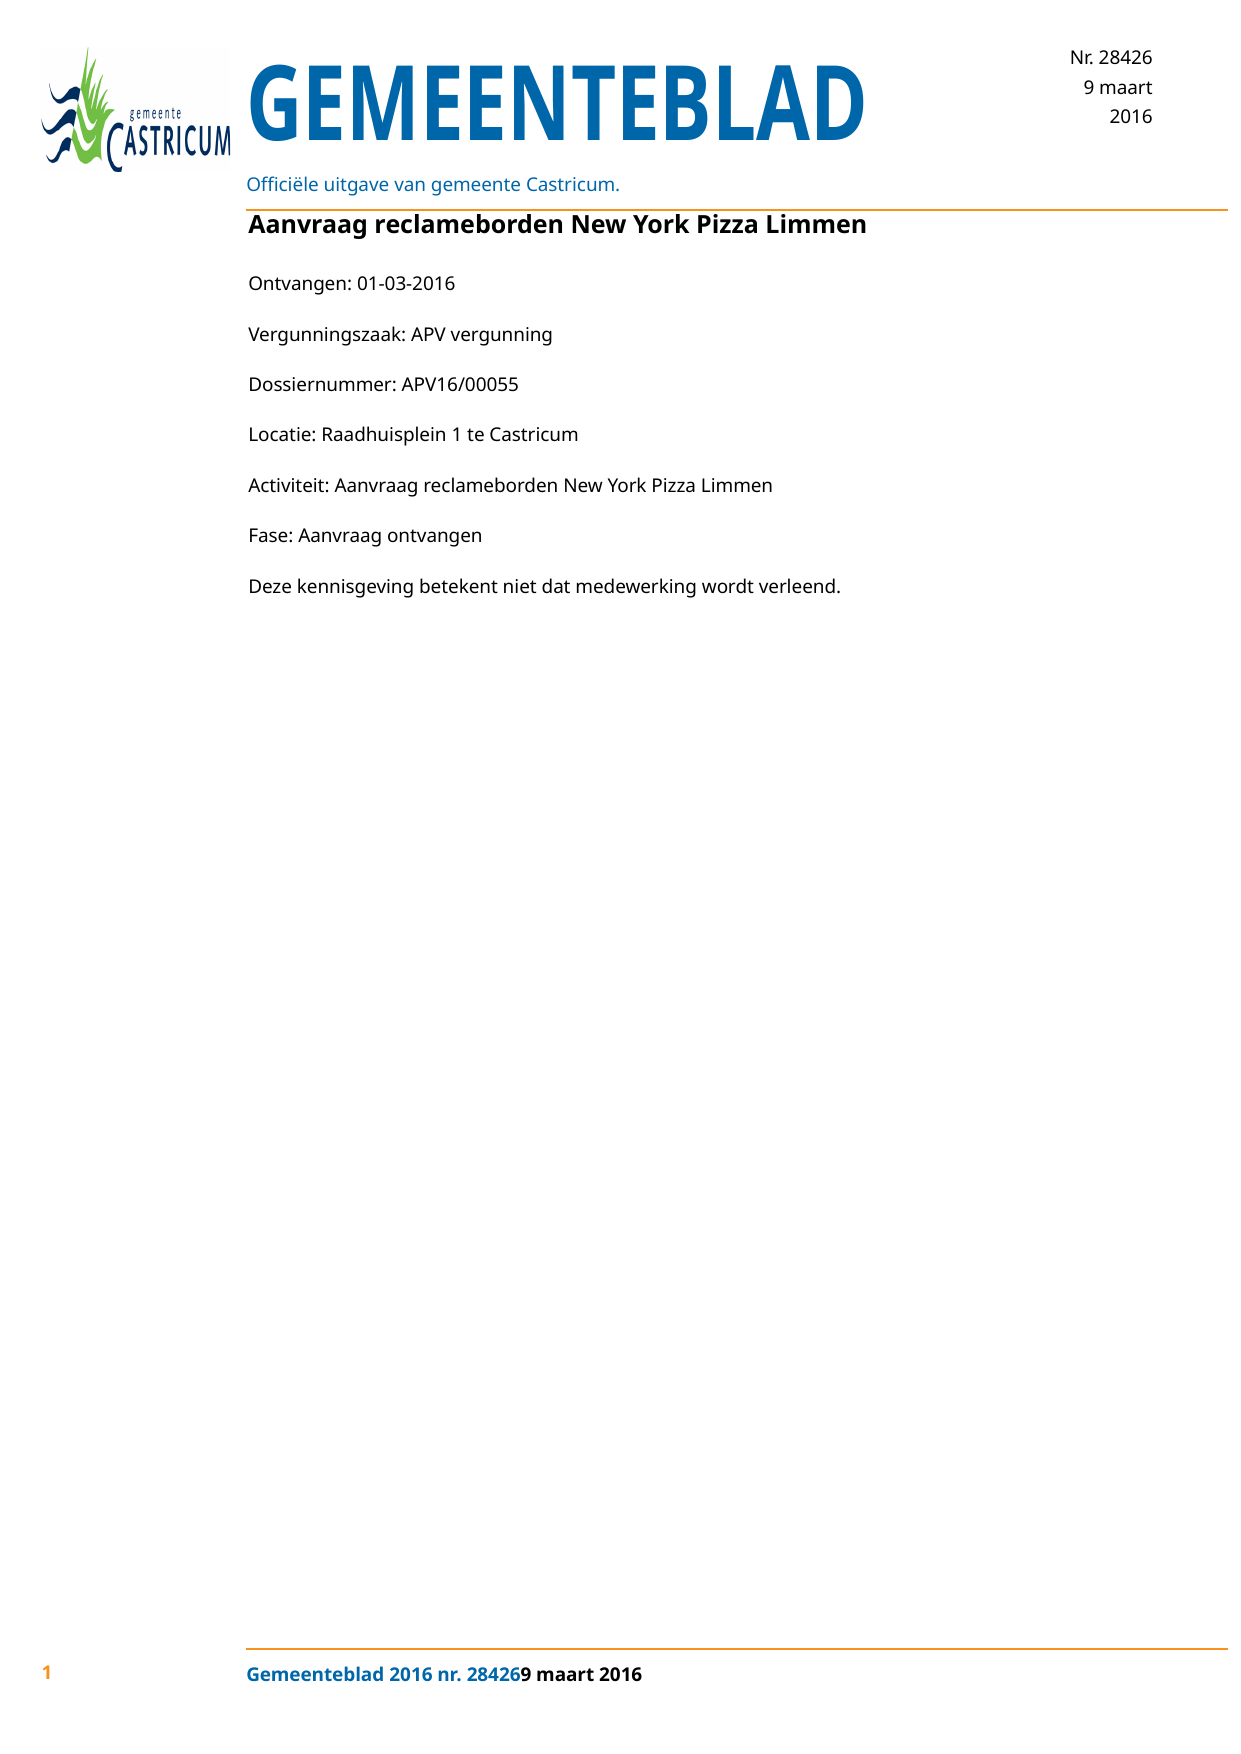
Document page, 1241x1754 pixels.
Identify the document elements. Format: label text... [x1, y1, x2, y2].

text Aanvraag reclameborden New York Pizza Limmen [248, 211, 1152, 241]
text Locatie: Raadhuisplein 1 te Castricum [248, 422, 1152, 447]
picture [41, 47, 231, 172]
text Ontvangen: 01-03-2016 [248, 270, 1152, 296]
text Activiteit: Aanvraag reclameborden New York Pizza Limmen [248, 472, 1152, 498]
text Vergunningszaak: APV vergunning [248, 321, 1152, 346]
text Dossiernummer: APV16/00055 [248, 371, 1152, 397]
text Fase: Aanvraag ontvangen [248, 522, 1152, 548]
text Deze kennisgeving betekent niet dat medewerking wordt verleend. [248, 573, 1152, 598]
